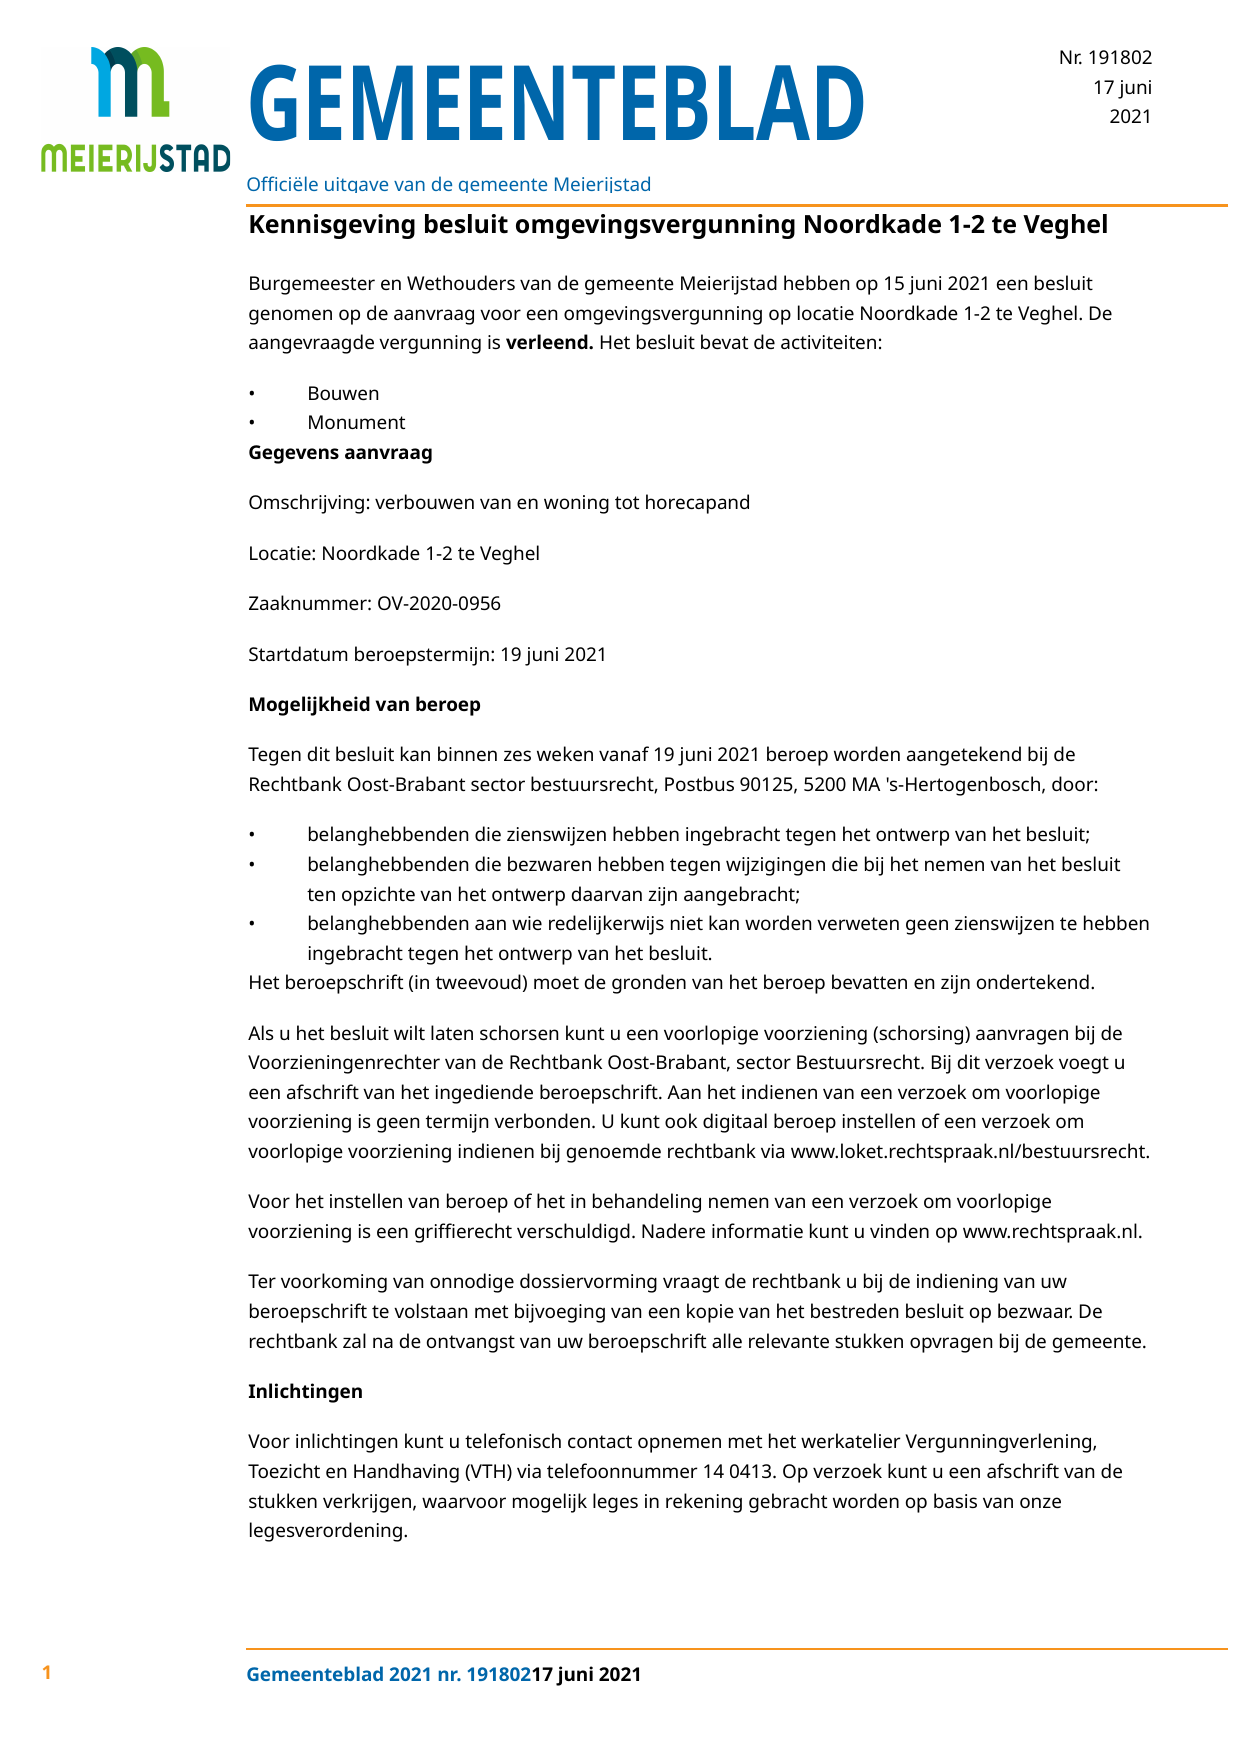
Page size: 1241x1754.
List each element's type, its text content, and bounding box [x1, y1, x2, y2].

text Burgemeester en Wethouders van de gemeente Meierijstad hebben op 15 juni 2021 een besluit genomen op de aanvraag voor een omgevingsvergunning op locatie Noordkade 1-2 te Veghel. De aangevraagde vergunning is verleend. Het besluit bevat de activiteiten: [248, 270, 1152, 355]
text Startdatum beroepstermijn: 19 juni 2021 [248, 641, 1152, 666]
picture [41, 47, 231, 172]
list belanghebbenden aan wie redelijkerwijs niet kan worden verweten geen zienswijzen te hebben ingebracht tegen het ontwerp van het besluit. [248, 910, 1152, 966]
text Locatie: Noordkade 1-2 te Veghel [248, 540, 1152, 566]
text Het beroepschrift (in tweevoud) moet de gronden van het beroep bevatten en zijn ondertekend. [248, 969, 1152, 995]
list Monument [248, 409, 1152, 435]
text Zaaknummer: OV-2020-0956 [248, 590, 1152, 616]
text Tegen dit besluit kan binnen zes weken vanaf 19 juni 2021 beroep worden aangetekend bij de Rechtbank Oost-Brabant sector bestuursrecht, Postbus 90125, 5200 MA 's-Hertogenbosch, door: [248, 742, 1152, 797]
list belanghebbenden die bezwaren hebben tegen wijzigingen die bij het nemen van het besluit ten opzichte van het ontwerp daarvan zijn aangebracht; [248, 851, 1152, 906]
list belanghebbenden die zienswijzen hebben ingebracht tegen het ontwerp van het besluit; [248, 822, 1152, 847]
text Kennisgeving besluit omgevingsvergunning Noordkade 1-2 te Veghel [248, 207, 1152, 241]
text Inlichtingen [248, 1378, 1152, 1404]
text Omschrijving: verbouwen van en woning tot horecapand [248, 489, 1152, 515]
text Voor inlichtingen kunt u telefonisch contact opnemen met het werkatelier Vergunningverlening, Toezicht en Handhaving (VTH) via telefoonnummer 14 0413. Op verzoek kunt u een afschrift van de stukken verkrijgen, waarvoor mogelijk leges in rekening gebracht worden op basis van onze legesverordening. [248, 1429, 1152, 1543]
text Gegevens aanvraag [248, 439, 1152, 465]
text Ter voorkoming van onnodige dossiervorming vraagt de rechtbank u bij de indiening van uw beroepschrift te volstaan met bijvoeging van een kopie van het bestreden besluit op bezwaar. De rechtbank zal na de ontvangst van uw beroepschrift alle relevante stukken opvragen bij de gemeente. [248, 1269, 1152, 1353]
text Mogelijkheid van beroep [248, 691, 1152, 717]
text Voor het instellen van beroep of het in behandeling nemen van een verzoek om voorlopige voorziening is een griffierecht verschuldigd. Nadere informatie kunt u vinden op www.rechtspraak.nl. [248, 1189, 1152, 1244]
list Bouwen [248, 380, 1152, 406]
text Als u het besluit wilt laten schorsen kunt u een voorlopige voorziening (schorsing) aanvragen bij de Voorzieningenrechter van de Rechtbank Oost-Brabant, sector Bestuursrecht. Bij dit verzoek voegt u een afschrift van het ingediende beroepschrift. Aan het indienen van een verzoek om voorlopige voorziening is geen termijn verbonden. U kunt ook digitaal beroep instellen of een verzoek om voorlopige voorziening indienen bij genoemde rechtbank via www.loket.rechtspraak.nl/bestuursrecht. [248, 1020, 1152, 1164]
